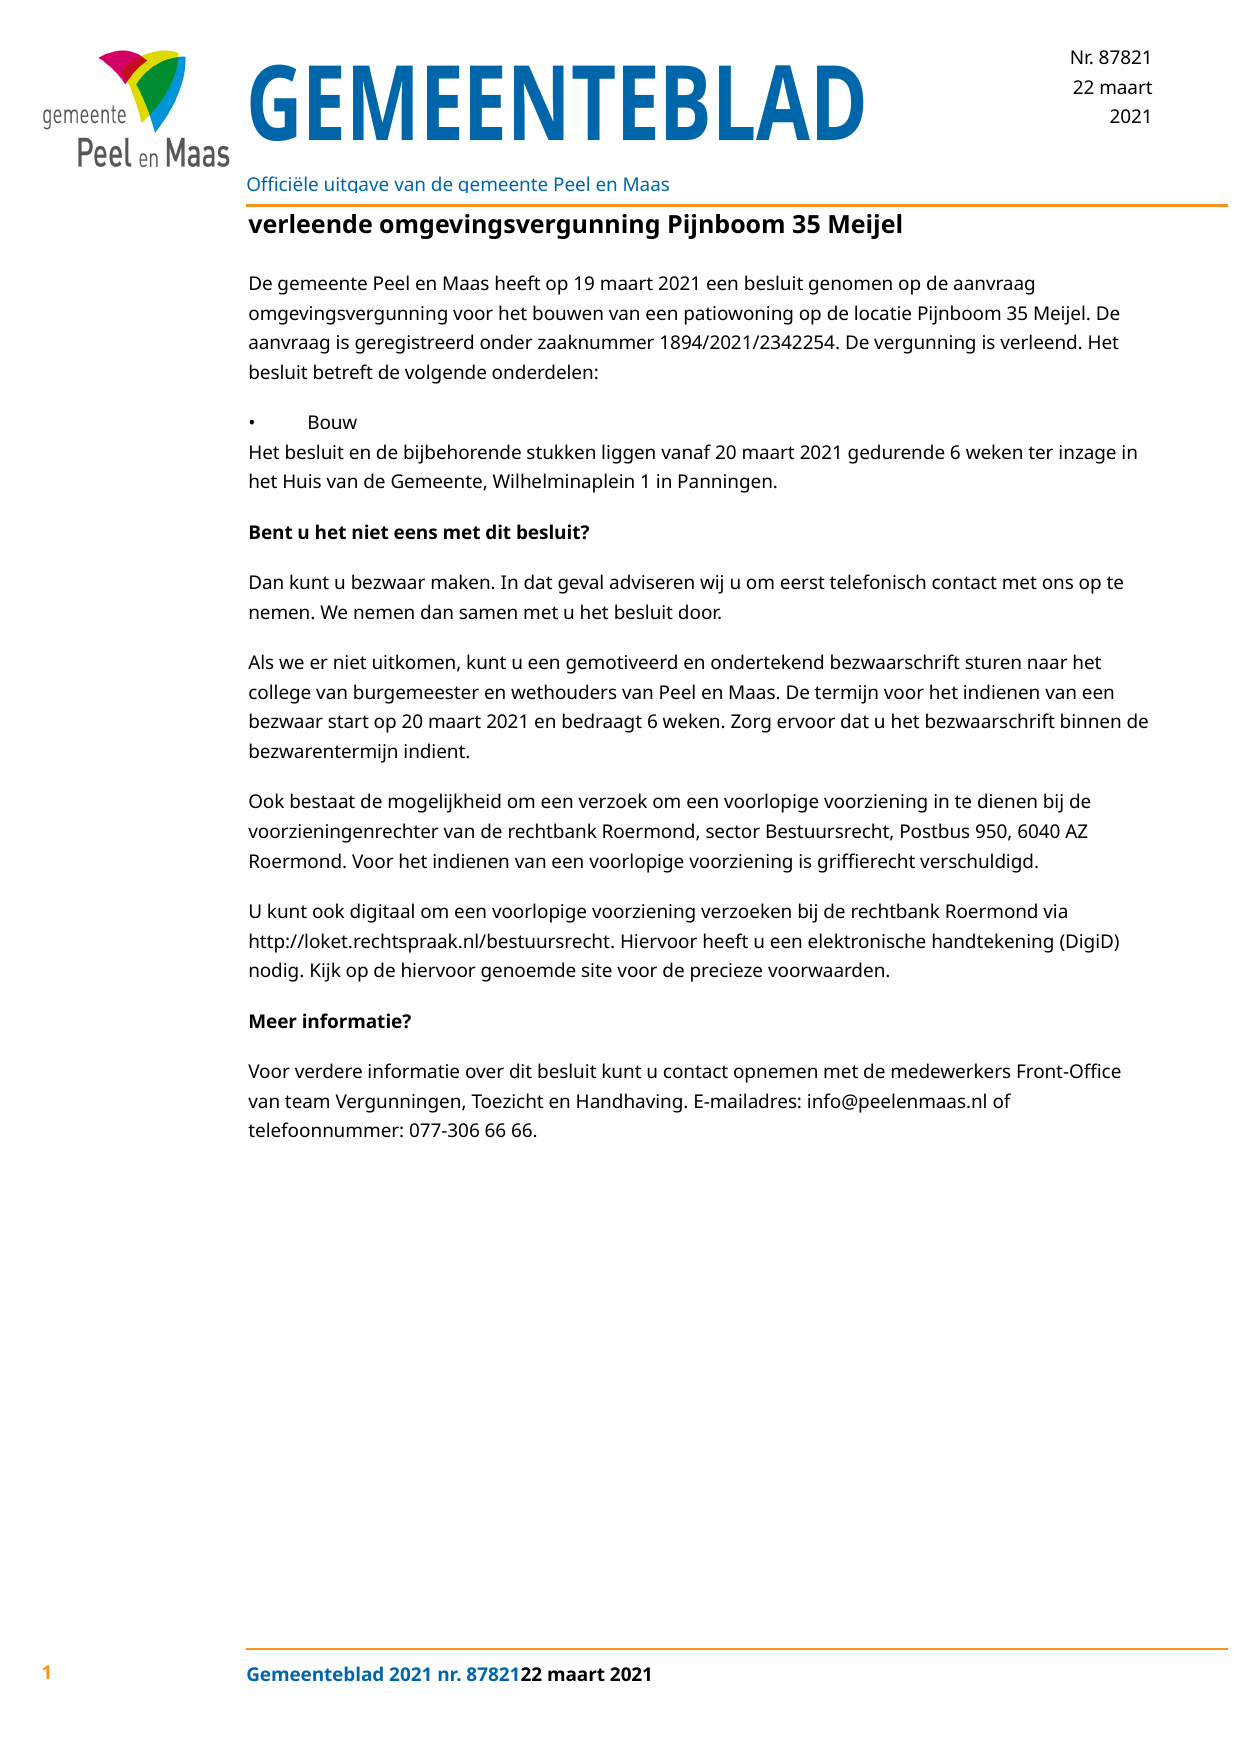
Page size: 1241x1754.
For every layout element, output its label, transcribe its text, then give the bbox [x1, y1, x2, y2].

text Dan kunt u bezwaar maken. In dat geval adviseren wij u om eerst telefonisch contact met ons op te nemen. We nemen dan samen met u het besluit door. [248, 569, 1152, 625]
text Als we er niet uitkomen, kunt u een gemotiveerd en ondertekend bezwaarschrift sturen naar het college van burgemeester en wethouders van Peel en Maas. De termijn voor het indienen van een bezwaar start op 20 maart 2021 en bedraagt 6 weken. Zorg ervoor dat u het bezwaarschrift binnen de bezwarentermijn indient. [248, 649, 1152, 764]
text De gemeente Peel en Maas heeft op 19 maart 2021 een besluit genomen op de aanvraag omgevingsvergunning voor het bouwen van een patiowoning op de locatie Pijnboom 35 Meijel. De aanvraag is geregistreerd onder zaaknummer 1894/2021/2342254. De vergunning is verleend. Het besluit betreft de volgende onderdelen: [248, 270, 1152, 385]
list Bouw [248, 409, 1152, 435]
text Ook bestaat de mogelijkheid om een verzoek om een voorlopige voorziening in te dienen bij de voorzieningenrechter van de rechtbank Roermond, sector Bestuursrecht, Postbus 950, 6040 AZ Roermond. Voor het indienen van een voorlopige voorziening is griffierecht verschuldigd. [248, 789, 1152, 873]
text Voor verdere informatie over dit besluit kunt u contact opnemen met de medewerkers Front-Office van team Vergunningen, Toezicht en Handhaving. E-mailadres: info@peelenmaas.nl of telefoonnummer: 077-306 66 66. [248, 1058, 1152, 1143]
text Meer informatie? [248, 1008, 1152, 1033]
text Bent u het niet eens met dit besluit? [248, 519, 1152, 545]
text Het besluit en de bijbehorende stukken liggen vanaf 20 maart 2021 gedurende 6 weken ter inzage in het Huis van de Gemeente, Wilhelminaplein 1 in Panningen. [248, 439, 1152, 494]
picture [41, 47, 231, 172]
text U kunt ook digitaal om een voorlopige voorziening verzoeken bij de rechtbank Roermond via http://loket.rechtspraak.nl/bestuursrecht. Hiervoor heeft u een elektronische handtekening (DigiD) nodig. Kijk op de hiervoor genoemde site voor de precieze voorwaarden. [248, 898, 1152, 983]
text verleende omgevingsvergunning Pijnboom 35 Meijel [248, 207, 1152, 241]
